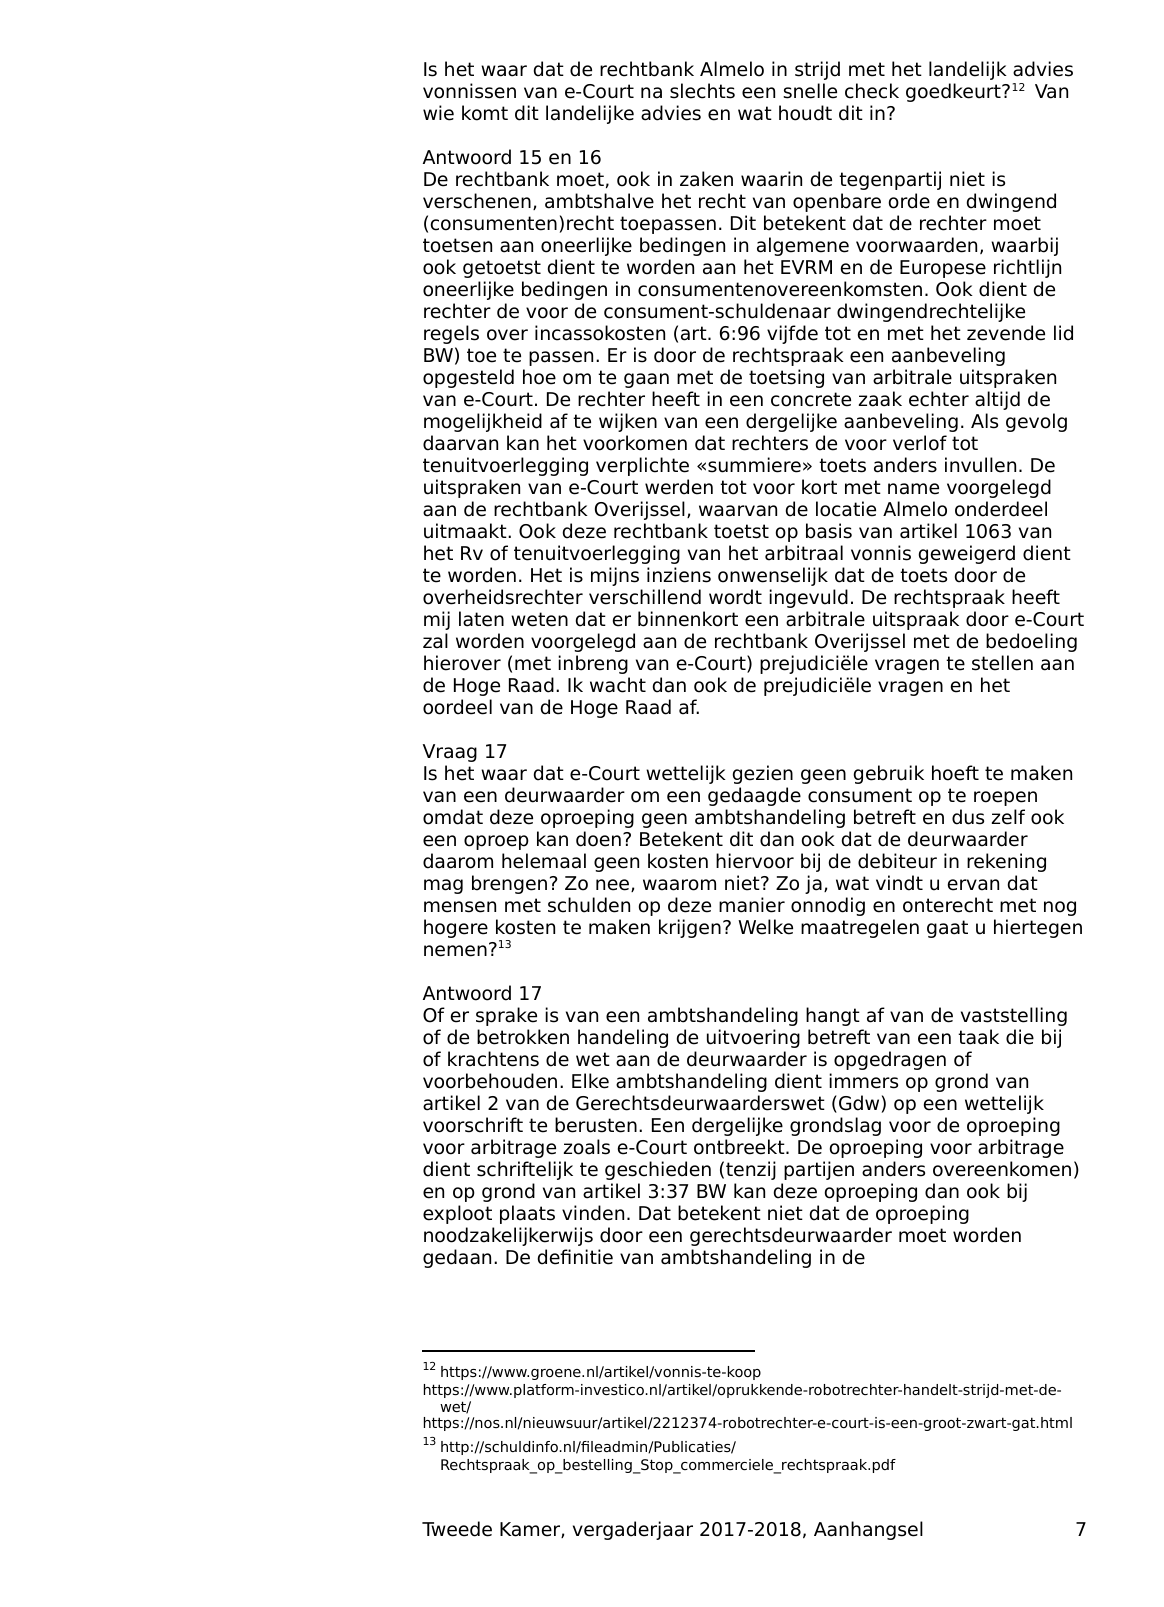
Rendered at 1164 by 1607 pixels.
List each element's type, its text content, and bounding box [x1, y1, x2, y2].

text Vraag 17 [422, 741, 1087, 763]
text https://nos.nl/nieuwsuur/artikel/2212374-robotrechter-e-court-is-een-groot-zwart-gat.html [422, 1416, 1087, 1432]
text Antwoord 17 [422, 983, 1087, 1005]
text http://schuldinfo.nl/fileadmin/Publicaties/Rechtspraak_op_bestelling_Stop_commerciele_rechtspraak.pdf [422, 1435, 1087, 1474]
text Antwoord 15 en 16 [422, 147, 1087, 169]
text Is het waar dat e-Court wettelijk gezien geen gebruik hoeft te maken van een deurwaarder om een gedaagde consument op te roepen omdat deze oproeping geen ambtshandeling betreft en dus zelf ook een oproep kan doen? Betekent dit dan ook dat de deurwaarder daarom helemaal geen kosten hiervoor bij de debiteur in rekening mag brengen? Zo nee, waarom niet? Zo ja, wat vindt u ervan dat mensen met schulden op deze manier onnodig en onterecht met nog hogere kosten te maken krijgen? Welke maatregelen gaat u hiertegen nemen? [422, 763, 1087, 961]
text Of er sprake is van een ambtshandeling hangt af van de vaststelling of de betrokken handeling de uitvoering betreft van een taak die bij of krachtens de wet aan de deurwaarder is opgedragen of voorbehouden. Elke ambtshandeling dient immers op grond van artikel 2 van de Gerechtsdeurwaarderswet (Gdw) op een wettelijk voorschrift te berusten. Een dergelijke grondslag voor de oproeping voor arbitrage zoals e-Court ontbreekt. De oproeping voor arbitrage dient schriftelijk te geschieden (tenzij partijen anders overeenkomen) en op grond van artikel 3:37 BW kan deze oproeping dan ook bij exploot plaats vinden. Dat betekent niet dat de oproeping noodzakelijkerwijs door een gerechtsdeurwaarder moet worden gedaan. De definitie van ambtshandeling in de [422, 1005, 1087, 1268]
text https://www.groene.nl/artikel/vonnis-te-koop [422, 1360, 1087, 1382]
text https://www.platform-investico.nl/artikel/oprukkende-robotrechter-handelt-strijd-met-de-wet/ [422, 1382, 1087, 1416]
text Is het waar dat de rechtbank Almelo in strijd met het landelijk advies vonnissen van e-Court na slechts een snelle check goedkeurt? Van wie komt dit landelijke advies en wat houdt dit in? [422, 59, 1087, 125]
text De rechtbank moet, ook in zaken waarin de tegenpartij niet is verschenen, ambtshalve het recht van openbare orde en dwingend (consumenten)recht toepassen. Dit betekent dat de rechter moet toetsen aan oneerlijke bedingen in algemene voorwaarden, waarbij ook getoetst dient te worden aan het EVRM en de Europese richtlijn oneerlijke bedingen in consumentenovereenkomsten. Ook dient de rechter de voor de consument-schuldenaar dwingendrechtelijke regels over incassokosten (art. 6:96 vijfde tot en met het zevende lid BW) toe te passen. Er is door de rechtspraak een aanbeveling opgesteld hoe om te gaan met de toetsing van arbitrale uitspraken van e-Court. De rechter heeft in een concrete zaak echter altijd de mogelijkheid af te wijken van een dergelijke aanbeveling. Als gevolg daarvan kan het voorkomen dat rechters de voor verlof tot tenuitvoerlegging verplichte «summiere» toets anders invullen. De uitspraken van e-Court werden tot voor kort met name voorgelegd aan de rechtbank Overijssel, waarvan de locatie Almelo onderdeel uitmaakt. Ook deze rechtbank toetst op basis van artikel 1063 van het Rv of tenuitvoerlegging van het arbitraal vonnis geweigerd dient te worden. Het is mijns inziens onwenselijk dat de toets door de overheidsrechter verschillend wordt ingevuld. De rechtspraak heeft mij laten weten dat er binnenkort een arbitrale uitspraak door e-Court zal worden voorgelegd aan de rechtbank Overijssel met de bedoeling hierover (met inbreng van e-Court) prejudiciële vragen te stellen aan de Hoge Raad. Ik wacht dan ook de prejudiciële vragen en het oordeel van de Hoge Raad af. [422, 169, 1087, 719]
